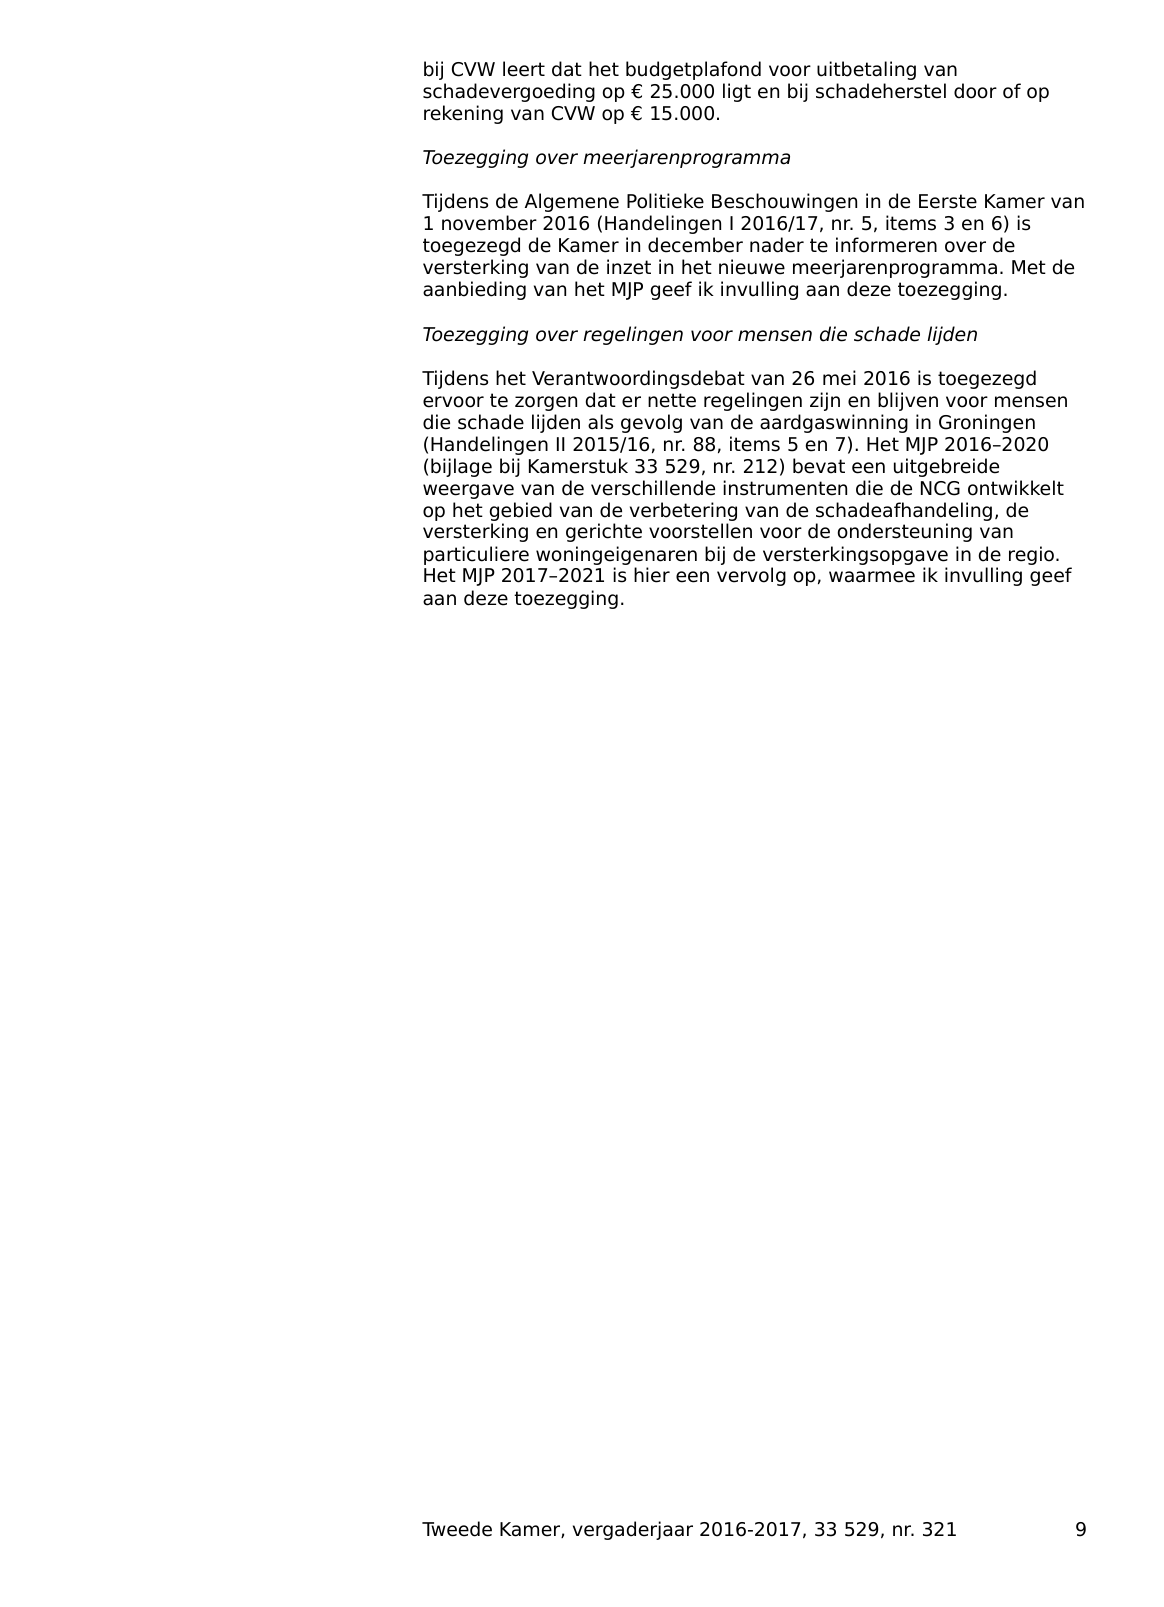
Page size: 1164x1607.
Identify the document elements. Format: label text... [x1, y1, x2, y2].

subtitle Toezegging over regelingen voor mensen die schade lijden [422, 323, 1087, 345]
text Tijdens de Algemene Politieke Beschouwingen in de Eerste Kamer van 1 november 2016 (Handelingen I 2016/17, nr. 5, items 3 en 6) is toegezegd de Kamer in december nader te informeren over de versterking van de inzet in het nieuwe meerjarenprogramma. Met de aanbieding van het MJP geef ik invulling aan deze toezegging. [422, 191, 1087, 301]
subtitle Toezegging over meerjarenprogramma [422, 147, 1087, 169]
text bij CVW leert dat het budgetplafond voor uitbetaling van schadevergoeding op € 25.000 ligt en bij schadeherstel door of op rekening van CVW op € 15.000. [422, 59, 1087, 125]
text Tijdens het Verantwoordingsdebat van 26 mei 2016 is toegezegd ervoor te zorgen dat er nette regelingen zijn en blijven voor mensen die schade lijden als gevolg van de aardgaswinning in Groningen (Handelingen II 2015/16, nr. 88, items 5 en 7). Het MJP 2016–2020 (bijlage bij Kamerstuk 33 529, nr. 212) bevat een uitgebreide weergave van de verschillende instrumenten die de NCG ontwikkelt op het gebied van de verbetering van de schadeafhandeling, de versterking en gerichte voorstellen voor de ondersteuning van particuliere woningeigenaren bij de versterkingsopgave in de regio. Het MJP 2017–2021 is hier een vervolg op, waarmee ik invulling geef aan deze toezegging. [422, 368, 1087, 609]
